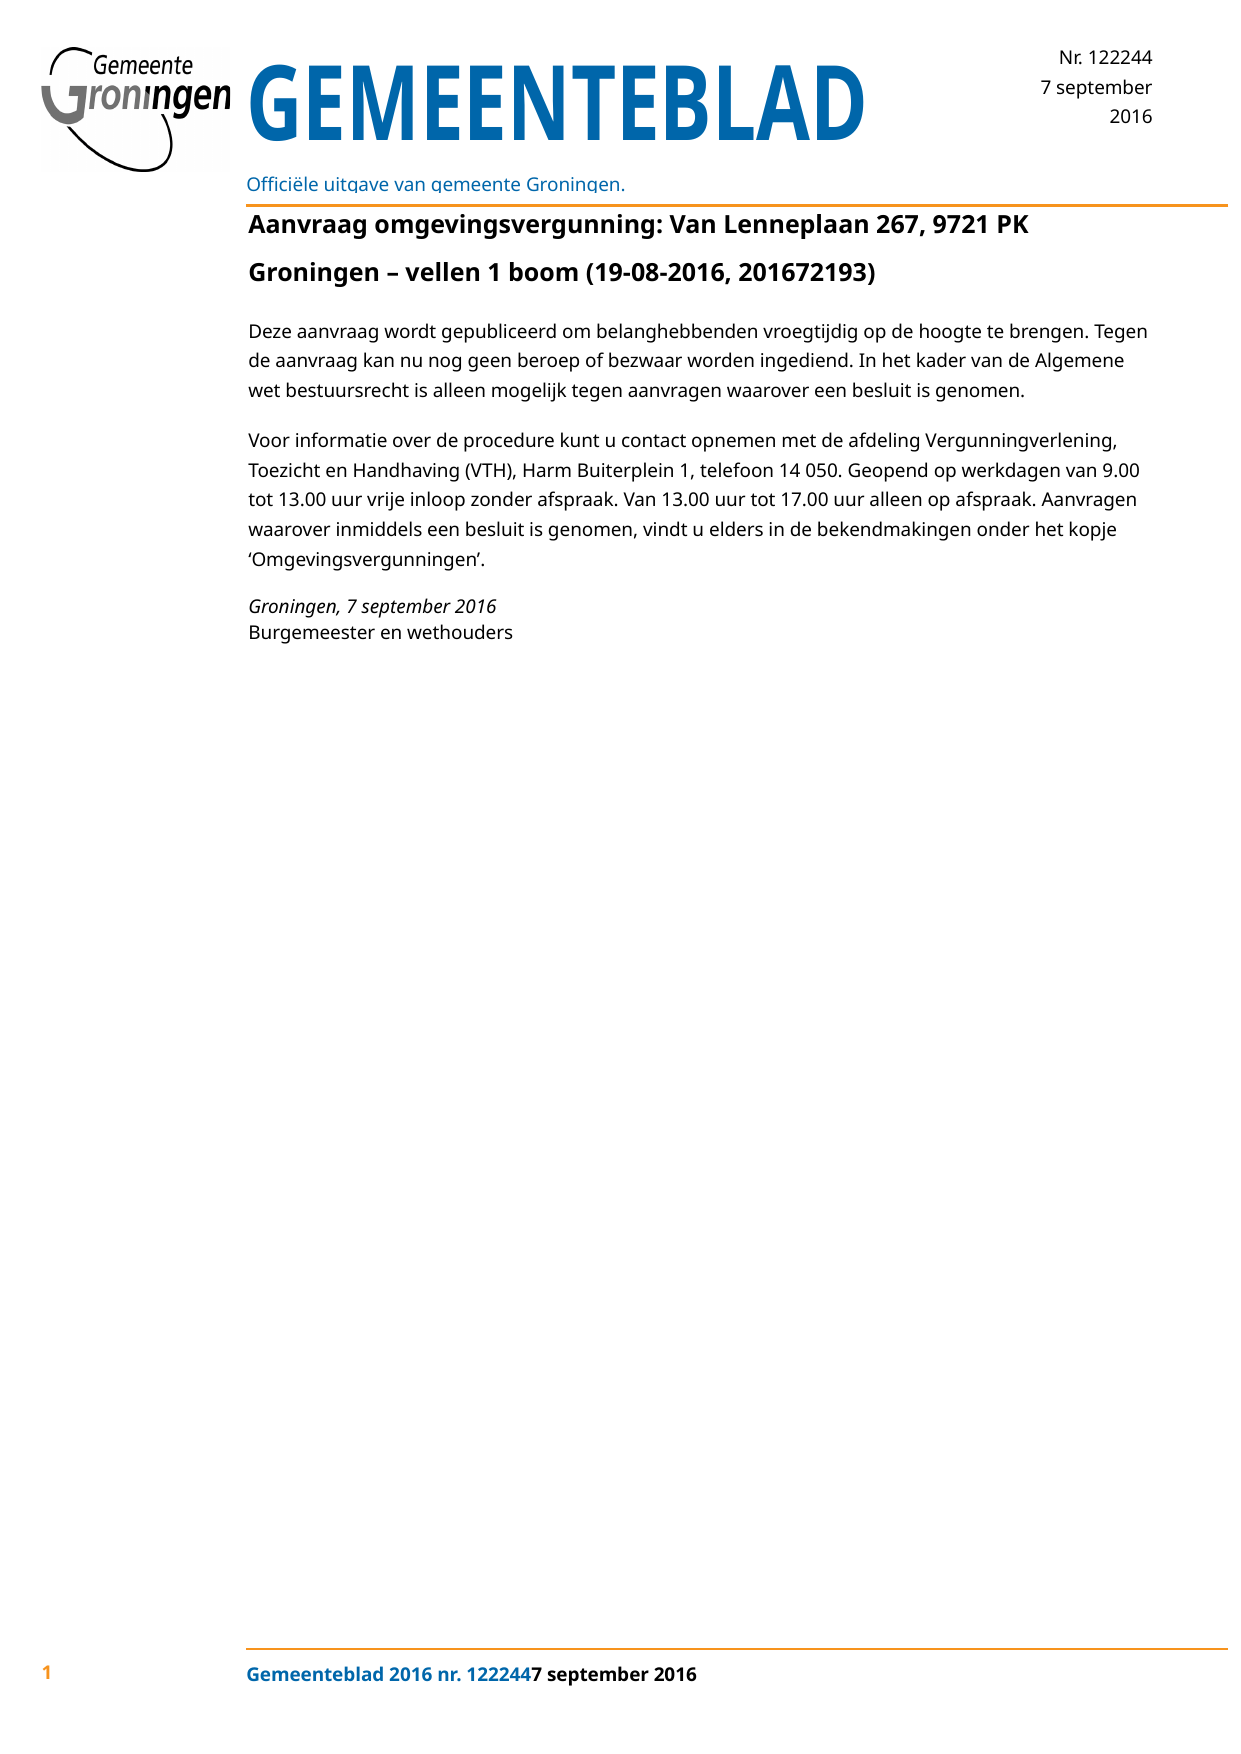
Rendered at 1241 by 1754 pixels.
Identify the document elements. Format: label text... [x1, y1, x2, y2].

picture [41, 47, 231, 172]
text Voor informatie over de procedure kunt u contact opnemen met de afdeling Vergunningverlening, Toezicht en Handhaving (VTH), Harm Buiterplein 1, telefoon 14 050. Geopend op werkdagen van 9.00 tot 13.00 uur vrije inloop zonder afspraak. Van 13.00 uur tot 17.00 uur alleen op afspraak. Aanvragen waarover inmiddels een besluit is genomen, vindt u elders in de bekendmakingen onder het kopje ‘Omgevingsvergunningen’. [248, 427, 1152, 572]
text Burgemeester en wethouders [248, 619, 1152, 645]
text Deze aanvraag wordt gepubliceerd om belanghebbenden vroegtijdig op de hoogte te brengen. Tegen de aanvraag kan nu nog geen beroep of bezwaar worden ingediend. In het kader van de Algemene wet bestuursrecht is alleen mogelijk tegen aanvragen waarover een besluit is genomen. [248, 318, 1152, 403]
text Groningen, 7 september 2016 [248, 594, 1152, 619]
text Aanvraag omgevingsvergunning: Van Lenneplaan 267, 9721 PK Groningen – vellen 1 boom (19-08-2016, 201672193) [248, 207, 1152, 288]
